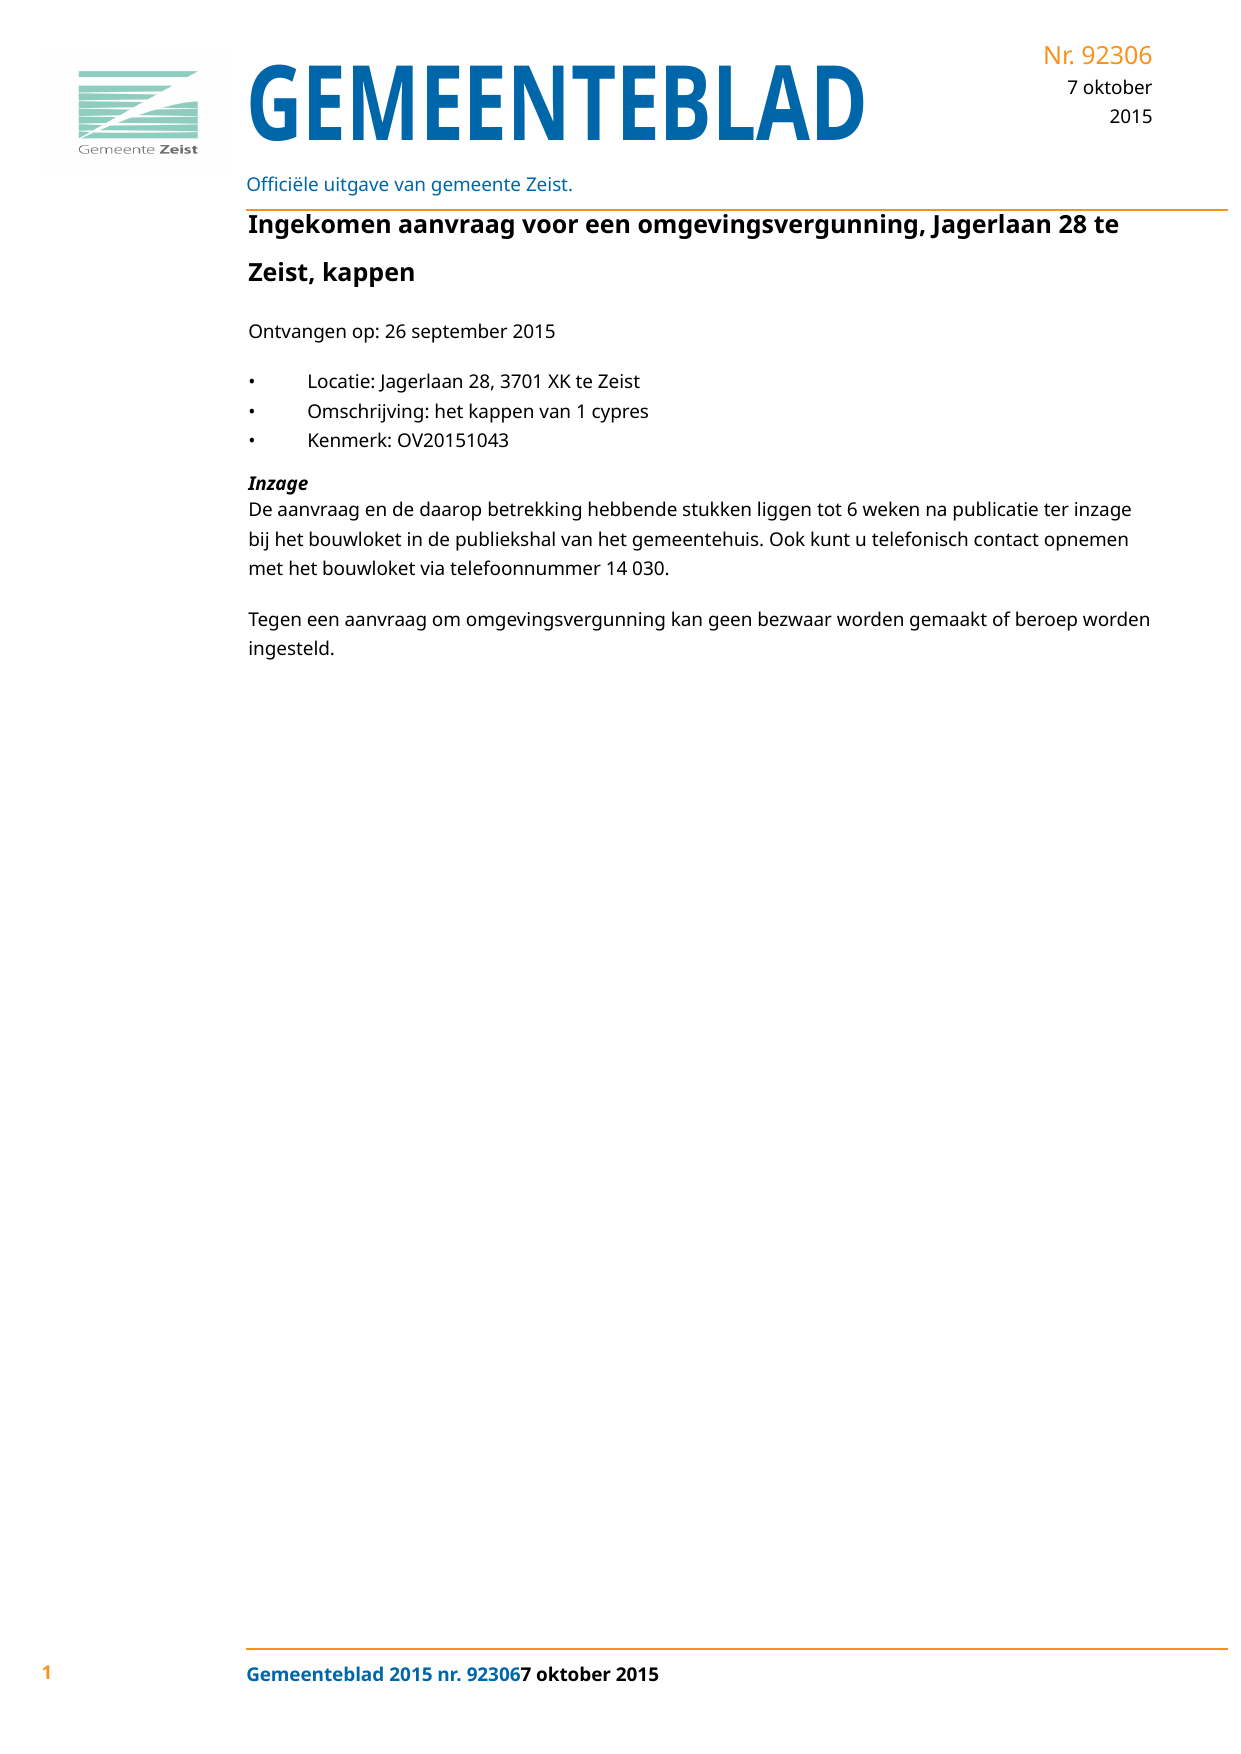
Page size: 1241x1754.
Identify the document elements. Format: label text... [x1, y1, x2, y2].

list Kenmerk: OV20151043 [248, 427, 1152, 453]
text Ingekomen aanvraag voor een omgevingsvergunning, Jagerlaan 28 te Zeist, kappen [248, 211, 1152, 288]
text Ontvangen op: 26 september 2015 [248, 318, 1152, 344]
picture [41, 47, 231, 172]
text Tegen een aanvraag om omgevingsvergunning kan geen bezwaar worden gemaakt of beroep worden ingesteld. [248, 606, 1152, 661]
text Inzage [248, 471, 1152, 496]
list Locatie: Jagerlaan 28, 3701 XK te Zeist [248, 368, 1152, 394]
text De aanvraag en de daarop betrekking hebbende stukken liggen tot 6 weken na publicatie ter inzage bij het bouwloket in de publiekshal van het gemeentehuis. Ook kunt u telefonisch contact opnemen met het bouwloket via telefoonnummer 14 030. [248, 496, 1152, 581]
list Omschrijving: het kappen van 1 cypres [248, 398, 1152, 424]
